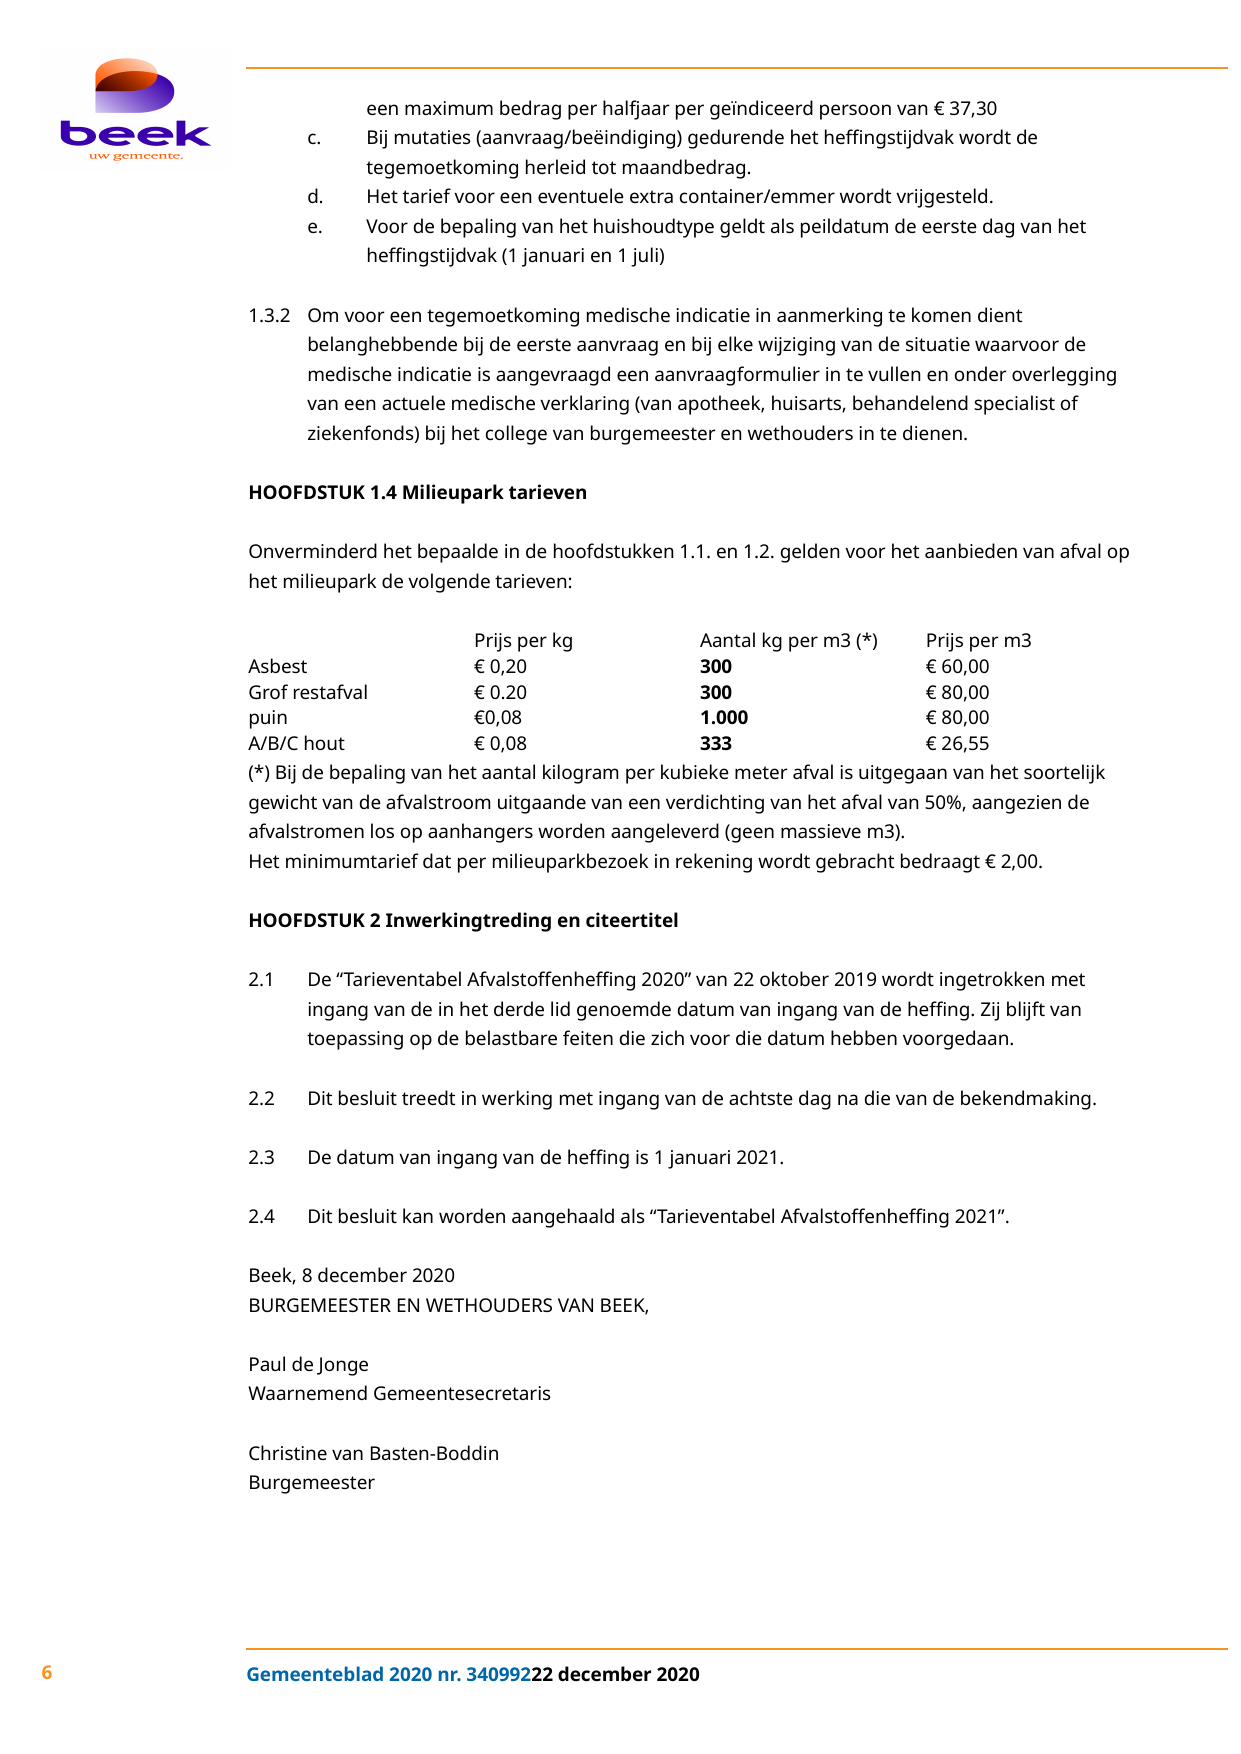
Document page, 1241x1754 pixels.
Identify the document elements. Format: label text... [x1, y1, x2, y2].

list Dit besluit treedt in werking met ingang van de achtste dag na die van de bekendmaking. [248, 1085, 1152, 1110]
list De datum van ingang van de heffing is 1 januari 2021. [248, 1144, 1152, 1169]
table_cell € 0,20 [474, 653, 700, 679]
text Paul de Jonge [248, 1351, 1152, 1377]
table_cell € 60,00 [926, 653, 1152, 679]
table_cell 333 [700, 730, 926, 756]
table_cell Asbest [248, 653, 474, 679]
table_header Prijs per m3 [926, 628, 1152, 653]
table_cell 1.000 [700, 705, 926, 730]
list Dit besluit kan worden aangehaald als “Tarieventabel Afvalstoffenheffing 2021”. [248, 1203, 1152, 1229]
text BURGEMEESTER EN WETHOUDERS VAN BEEK, [248, 1292, 1152, 1317]
list Om voor een tegemoetkoming medische indicatie in aanmerking te komen dient belanghebbende bij de eerste aanvraag en bij elke wijziging van de situatie waarvoor de medische indicatie is aangevraagd een aanvraagformulier in te vullen en onder overlegging van een actuele medische verklaring (van apotheek, huisarts, behandelend specialist of ziekenfonds) bij het college van burgemeester en wethouders in te dienen. [248, 302, 1152, 446]
text Het minimumtarief dat per milieuparkbezoek in rekening wordt gebracht bedraagt € 2,00. [248, 848, 1152, 874]
text Waarnemend Gemeentesecretaris [248, 1381, 1152, 1406]
list De “Tarieventabel Afvalstoffenheffing 2020” van 22 oktober 2019 wordt ingetrokken met ingang van de in het derde lid genoemde datum van ingang van de heffing. Zij blijft van toepassing op de belastbare feiten die zich voor die datum hebben voorgedaan. [248, 966, 1152, 1051]
text Onverminderd het bepaalde in de hoofdstukken 1.1. en 1.2. gelden voor het aanbieden van afval op het milieupark de volgende tarieven: [248, 538, 1152, 594]
table_cell € 0,08 [474, 730, 700, 756]
text Burgemeester [248, 1469, 1152, 1495]
table_cell € 80,00 [926, 705, 1152, 730]
table_cell puin [248, 705, 474, 730]
list een maximum bedrag per halfjaar per geïndiceerd persoon van € 37,30 [307, 95, 1152, 121]
text HOOFDSTUK 1.4 Milieupark tarieven [248, 479, 1152, 505]
table_cell A/B/C hout [248, 730, 474, 756]
table_cell Grof restafval [248, 679, 474, 704]
text HOOFDSTUK 2 Inwerkingtreding en citeertitel [248, 907, 1152, 933]
text Christine van Basten-Boddin [248, 1440, 1152, 1465]
table_cell 300 [700, 679, 926, 704]
table_header [248, 628, 474, 653]
table_header Prijs per kg [474, 628, 700, 653]
list Voor de bepaling van het huishoudtype geldt als peildatum de eerste dag van het heffingstijdvak (1 januari en 1 juli) [307, 213, 1152, 268]
table_cell € 26,55 [926, 730, 1152, 756]
table_cell 300 [700, 653, 926, 679]
table_cell € 0.20 [474, 679, 700, 704]
table_cell €0,08 [474, 705, 700, 730]
list Het tarief voor een eventuele extra container/emmer wordt vrijgesteld. [307, 183, 1152, 209]
list Bij mutaties (aanvraag/beëindiging) gedurende het heffingstijdvak wordt de tegemoetkoming herleid tot maandbedrag. [307, 124, 1152, 180]
table_cell € 80,00 [926, 679, 1152, 704]
picture [41, 47, 231, 172]
table_header Aantal kg per m3 (*) [700, 628, 926, 653]
text (*) Bij de bepaling van het aantal kilogram per kubieke meter afval is uitgegaan van het soortelijk gewicht van de afvalstroom uitgaande van een verdichting van het afval van 50%, aangezien de afvalstromen los op aanhangers worden aangeleverd (geen massieve m3). [248, 759, 1152, 844]
text Beek, 8 december 2020 [248, 1262, 1152, 1288]
